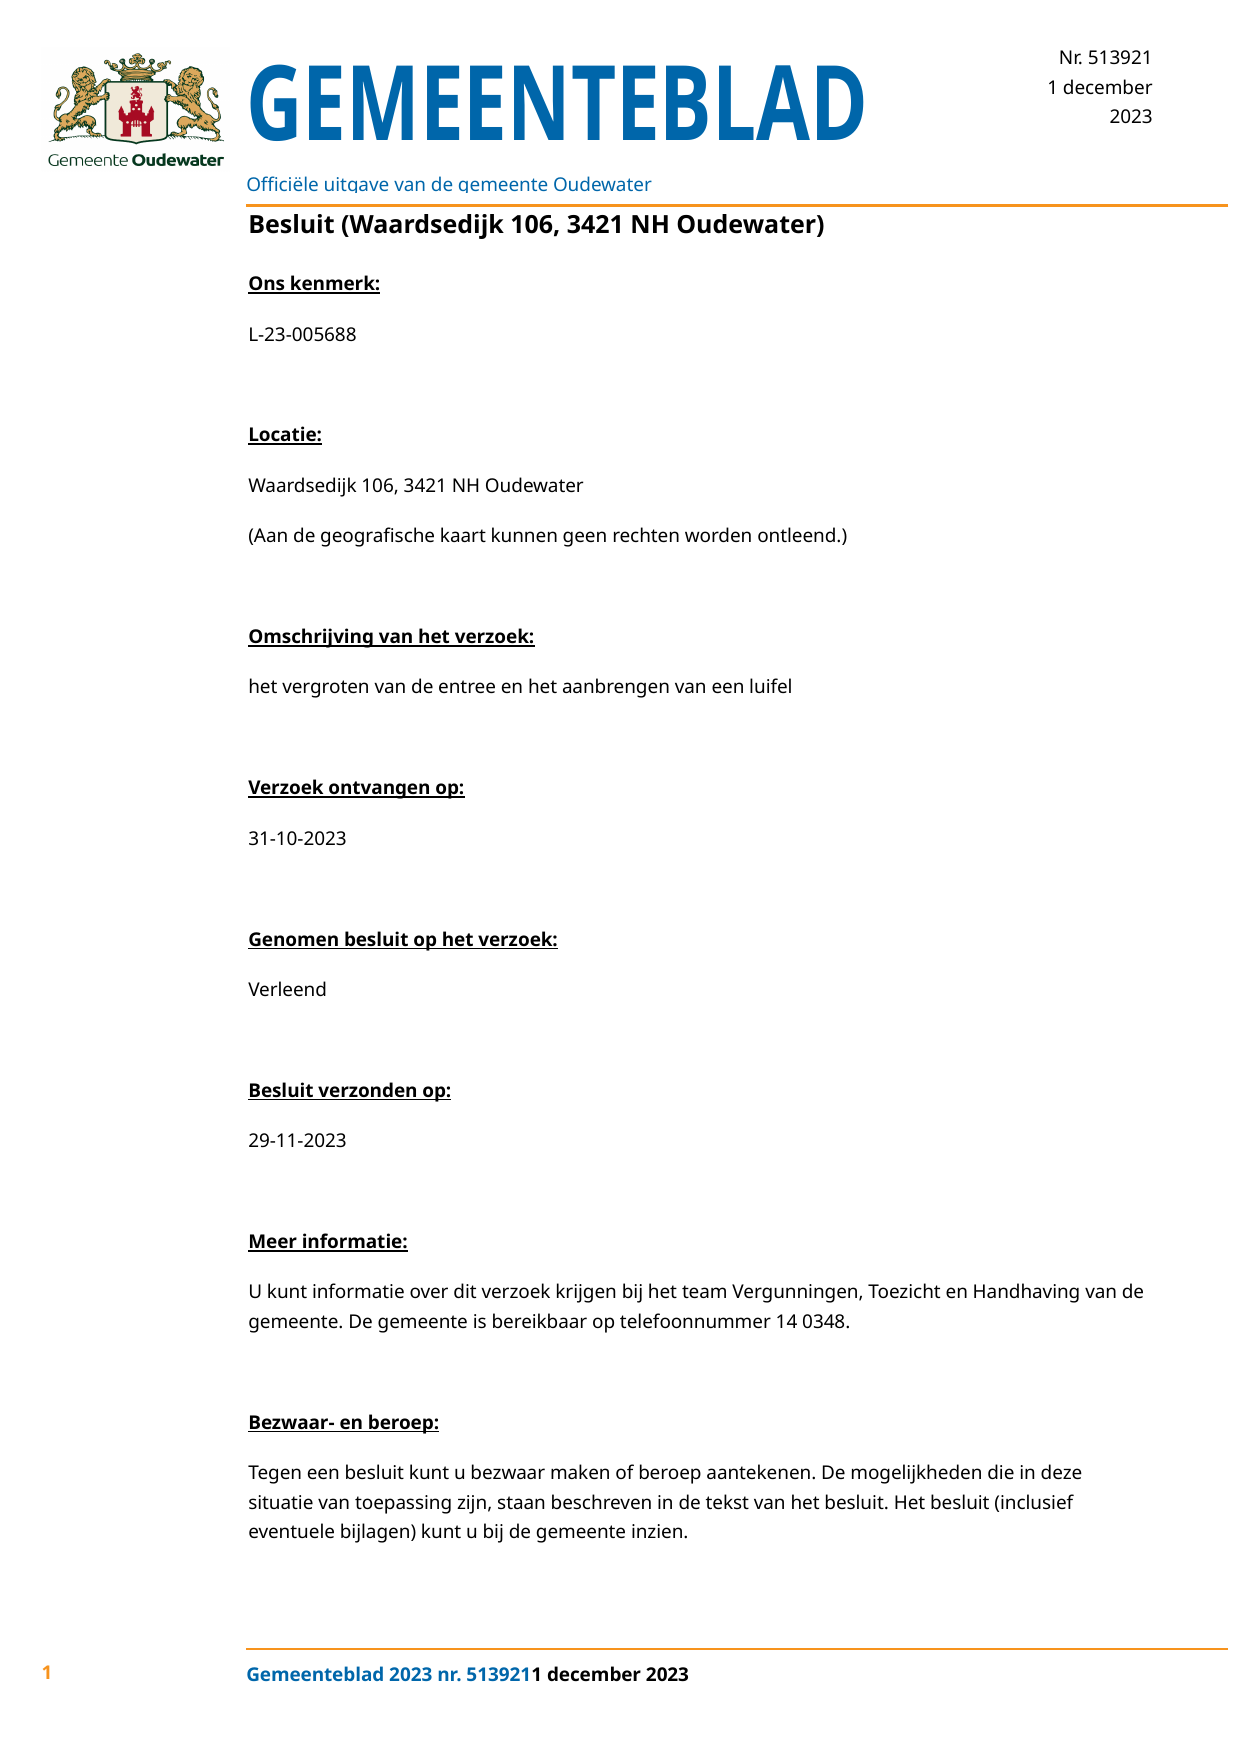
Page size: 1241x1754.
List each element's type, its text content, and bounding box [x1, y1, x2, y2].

text Genomen besluit op het verzoek: [248, 926, 1152, 951]
text U kunt informatie over dit verzoek krijgen bij het team Vergunningen, Toezicht en Handhaving van de gemeente. De gemeente is bereikbaar op telefoonnummer 14 0348. [248, 1279, 1152, 1334]
text Ons kenmerk: [248, 270, 1152, 296]
text Locatie: [248, 422, 1152, 447]
text Waardsedijk 106, 3421 NH Oudewater [248, 472, 1152, 498]
text 31-10-2023 [248, 825, 1152, 851]
text Omschrijving van het verzoek: [248, 623, 1152, 649]
text Bezwaar- en beroep: [248, 1409, 1152, 1435]
text Tegen een besluit kunt u bezwaar maken of beroep aantekenen. De mogelijkheden die in deze situatie van toepassing zijn, staan beschreven in de tekst van het besluit. Het besluit (inclusief eventuele bijlagen) kunt u bij de gemeente inzien. [248, 1459, 1152, 1544]
text Besluit (Waardsedijk 106, 3421 NH Oudewater) [248, 207, 1152, 241]
text Verleend [248, 976, 1152, 1002]
text het vergroten van de entree en het aanbrengen van een luifel [248, 674, 1152, 699]
text 29-11-2023 [248, 1127, 1152, 1153]
text Besluit verzonden op: [248, 1077, 1152, 1103]
text (Aan de geografische kaart kunnen geen rechten worden ontleend.) [248, 522, 1152, 548]
picture [41, 47, 231, 172]
text Verzoek ontvangen op: [248, 774, 1152, 800]
text L-23-005688 [248, 321, 1152, 346]
text Meer informatie: [248, 1228, 1152, 1254]
